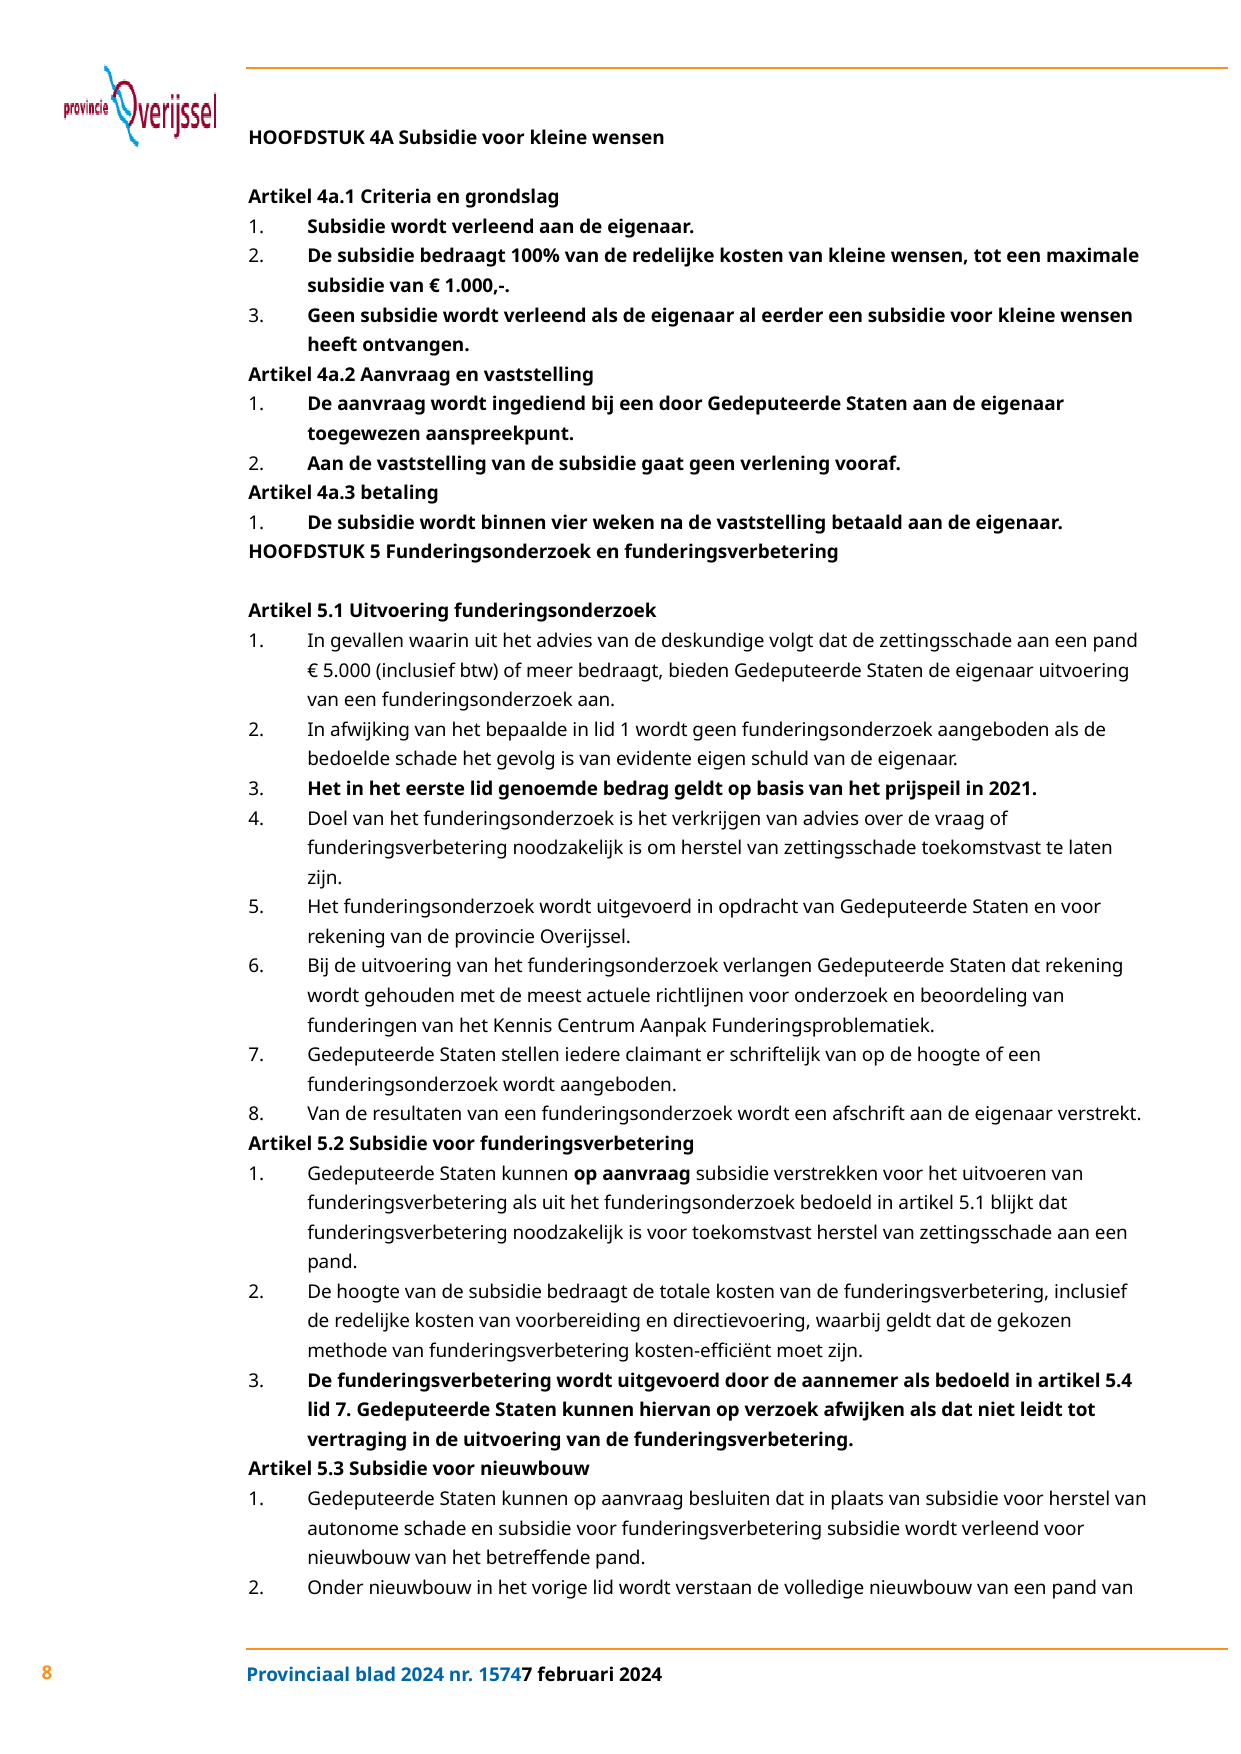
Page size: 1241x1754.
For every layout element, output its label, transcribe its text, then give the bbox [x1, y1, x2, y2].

text Artikel 4a.2 Aanvraag en vaststelling [248, 361, 1152, 387]
picture [41, 47, 231, 172]
text Artikel 4a.1 Criteria en grondslag [248, 183, 1152, 209]
list De hoogte van de subsidie bedraagt de totale kosten van de funderingsverbetering, inclusief de redelijke kosten van voorbereiding en directievoering, waarbij geldt dat de gekozen methode van funderingsverbetering kosten-efficiënt moet zijn. [248, 1278, 1152, 1363]
list Gedeputeerde Staten stellen iedere claimant er schriftelijk van op de hoogte of een funderingsonderzoek wordt aangeboden. [248, 1041, 1152, 1097]
list Het funderingsonderzoek wordt uitgevoerd in opdracht van Gedeputeerde Staten en voor rekening van de provincie Overijssel. [248, 893, 1152, 949]
list Gedeputeerde Staten kunnen op aanvraag subsidie verstrekken voor het uitvoeren van funderingsverbetering als uit het funderingsonderzoek bedoeld in artikel 5.1 blijkt dat funderingsverbetering noodzakelijk is voor toekomstvast herstel van zettingsschade aan een pand. [248, 1160, 1152, 1274]
text HOOFDSTUK 5 Funderingsonderzoek en funderingsverbetering [248, 538, 1152, 564]
text HOOFDSTUK 4A Subsidie voor kleine wensen [248, 124, 1152, 150]
list Van de resultaten van een funderingsonderzoek wordt een afschrift aan de eigenaar verstrekt. [248, 1101, 1152, 1126]
list Het in het eerste lid genoemde bedrag geldt op basis van het prijspeil in 2021. [248, 775, 1152, 801]
text Artikel 4a.3 betaling [248, 479, 1152, 505]
list Geen subsidie wordt verleend als de eigenaar al eerder een subsidie voor kleine wensen heeft ontvangen. [248, 302, 1152, 357]
list Doel van het funderingsonderzoek is het verkrijgen van advies over de vraag of funderingsverbetering noodzakelijk is om herstel van zettingsschade toekomstvast te laten zijn. [248, 805, 1152, 890]
list Onder nieuwbouw in het vorige lid wordt verstaan de volledige nieuwbouw van een pand van [248, 1574, 1152, 1600]
list Subsidie wordt verleend aan de eigenaar. [248, 213, 1152, 239]
list In afwijking van het bepaalde in lid 1 wordt geen funderingsonderzoek aangeboden als de bedoelde schade het gevolg is van evidente eigen schuld van de eigenaar. [248, 716, 1152, 771]
text Artikel 5.1 Uitvoering funderingsonderzoek [248, 598, 1152, 623]
text Artikel 5.2 Subsidie voor funderingsverbetering [248, 1130, 1152, 1156]
list Bij de uitvoering van het funderingsonderzoek verlangen Gedeputeerde Staten dat rekening wordt gehouden met de meest actuele richtlijnen voor onderzoek en beoordeling van funderingen van het Kennis Centrum Aanpak Funderingsproblematiek. [248, 953, 1152, 1038]
list Aan de vaststelling van de subsidie gaat geen verlening vooraf. [248, 450, 1152, 476]
list De aanvraag wordt ingediend bij een door Gedeputeerde Staten aan de eigenaar toegewezen aanspreekpunt. [248, 391, 1152, 446]
list De funderingsverbetering wordt uitgevoerd door de aannemer als bedoeld in artikel 5.4 lid 7. Gedeputeerde Staten kunnen hiervan op verzoek afwijken als dat niet leidt tot vertraging in de uitvoering van de funderingsverbetering. [248, 1367, 1152, 1452]
list Gedeputeerde Staten kunnen op aanvraag besluiten dat in plaats van subsidie voor herstel van autonome schade en subsidie voor funderingsverbetering subsidie wordt verleend voor nieuwbouw van het betreffende pand. [248, 1485, 1152, 1570]
list In gevallen waarin uit het advies van de deskundige volgt dat de zettingsschade aan een pand € 5.000 (inclusief btw) of meer bedraagt, bieden Gedeputeerde Staten de eigenaar uitvoering van een funderingsonderzoek aan. [248, 627, 1152, 712]
list De subsidie bedraagt 100% van de redelijke kosten van kleine wensen, tot een maximale subsidie van € 1.000,-. [248, 243, 1152, 298]
list De subsidie wordt binnen vier weken na de vaststelling betaald aan de eigenaar. [248, 509, 1152, 535]
text Artikel 5.3 Subsidie voor nieuwbouw [248, 1456, 1152, 1481]
